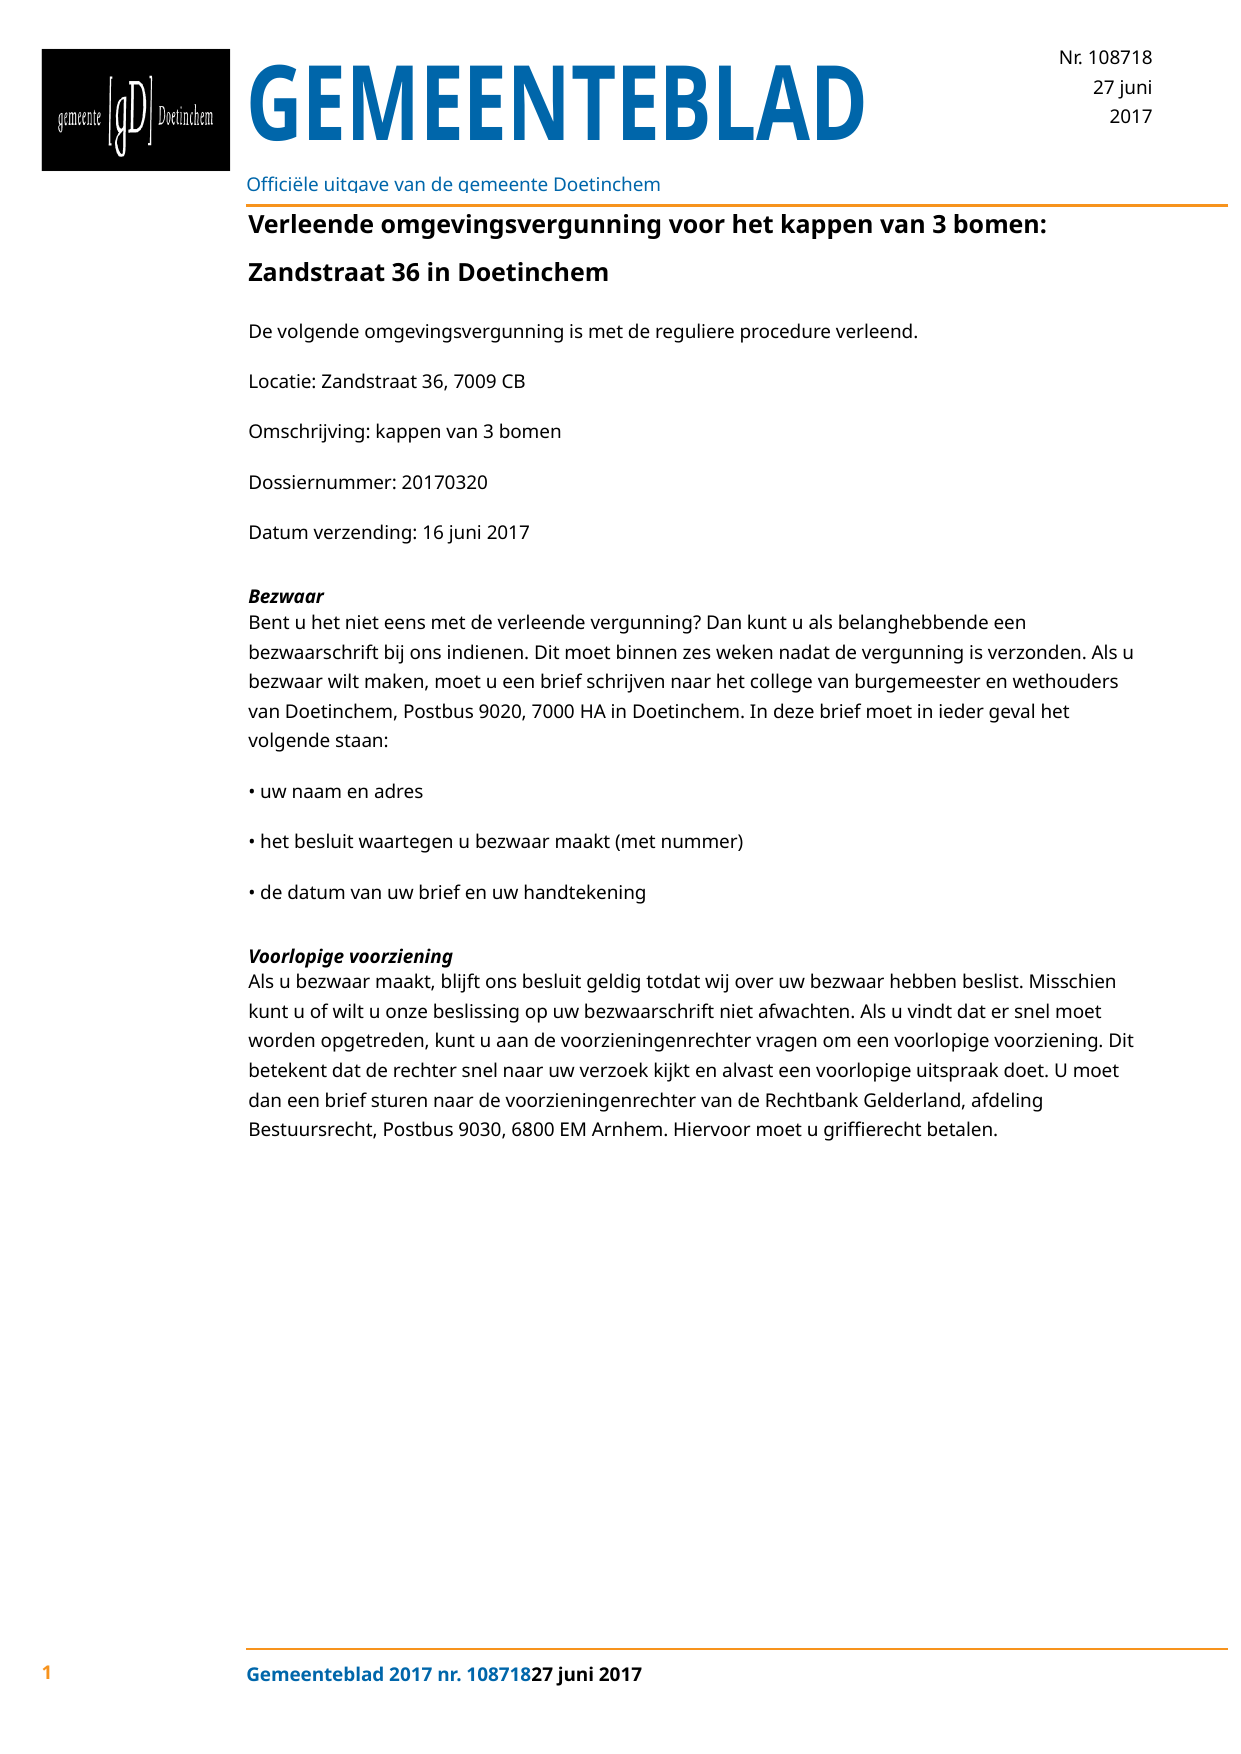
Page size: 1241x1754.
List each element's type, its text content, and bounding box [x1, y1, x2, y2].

text Bent u het niet eens met de verleende vergunning? Dan kunt u als belanghebbende een bezwaarschrift bij ons indienen. Dit moet binnen zes weken nadat de vergunning is verzonden. Als u bezwaar wilt maken, moet u een brief schrijven naar het college van burgemeester en wethouders van Doetinchem, Postbus 9020, 7000 HA in Doetinchem. In deze brief moet in ieder geval het volgende staan: [248, 609, 1152, 753]
picture [41, 47, 231, 172]
text • uw naam en adres [248, 778, 1152, 804]
text • de datum van uw brief en uw handtekening [248, 879, 1152, 904]
text Dossiernummer: 20170320 [248, 469, 1152, 495]
text • het besluit waartegen u bezwaar maakt (met nummer) [248, 828, 1152, 854]
text Verleende omgevingsvergunning voor het kappen van 3 bomen: Zandstraat 36 in Doetinchem [248, 207, 1152, 288]
text De volgende omgevingsvergunning is met de reguliere procedure verleend. [248, 318, 1152, 344]
text Voorlopige voorziening [248, 943, 1152, 968]
text Omschrijving: kappen van 3 bomen [248, 419, 1152, 444]
text Als u bezwaar maakt, blijft ons besluit geldig totdat wij over uw bezwaar hebben beslist. Misschien kunt u of wilt u onze beslissing op uw bezwaarschrift niet afwachten. Als u vindt dat er snel moet worden opgetreden, kunt u aan de voorzieningenrechter vragen om een voorlopige voorziening. Dit betekent dat de rechter snel naar uw verzoek kijkt en alvast een voorlopige uitspraak doet. U moet dan een brief sturen naar de voorzieningenrechter van de Rechtbank Gelderland, afdeling Bestuursrecht, Postbus 9030, 6800 EM Arnhem. Hiervoor moet u griffierecht betalen. [248, 968, 1152, 1142]
text Locatie: Zandstraat 36, 7009 CB [248, 368, 1152, 394]
text Datum verzending: 16 juni 2017 [248, 519, 1152, 545]
text Bezwaar [248, 583, 1152, 609]
